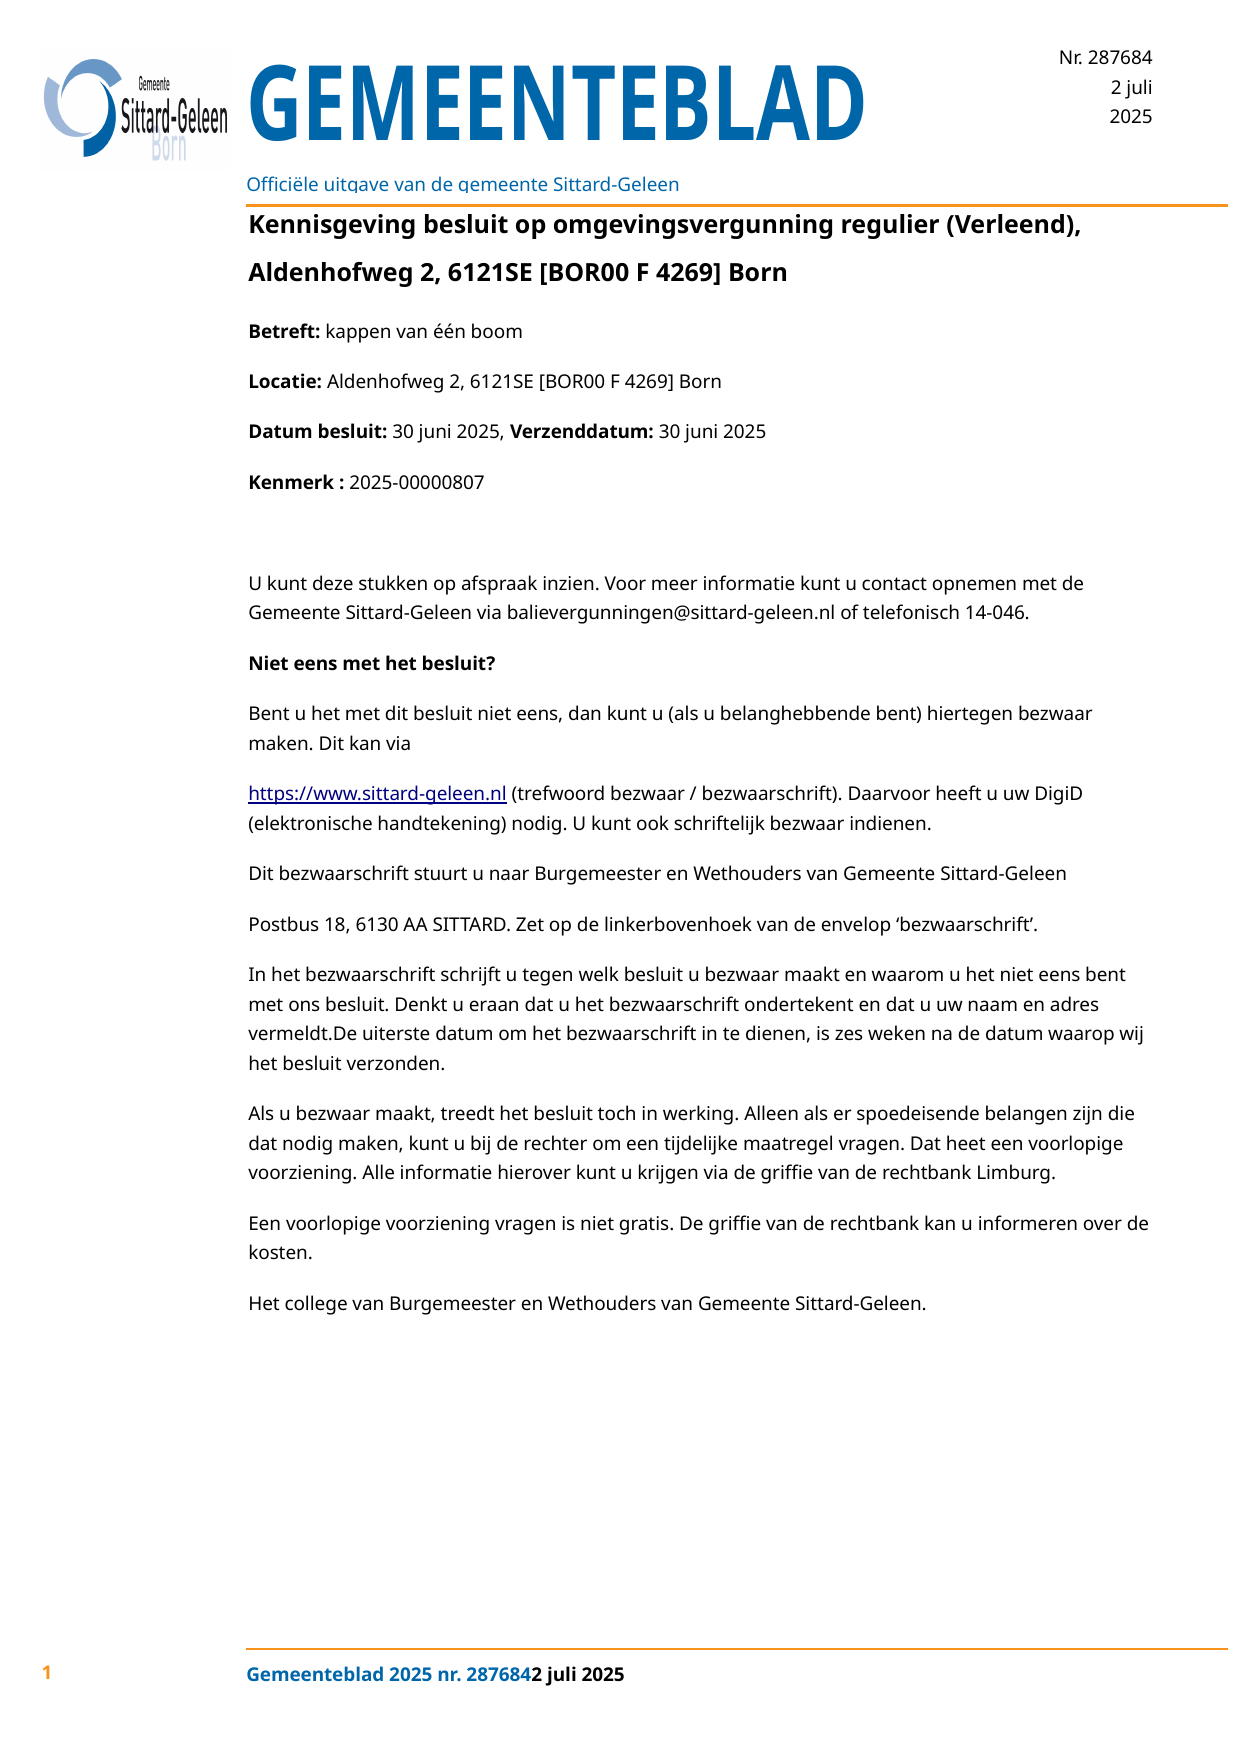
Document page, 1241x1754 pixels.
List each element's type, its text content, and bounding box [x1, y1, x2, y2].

text In het bezwaarschrift schrijft u tegen welk besluit u bezwaar maakt en waarom u het niet eens bent met ons besluit. Denkt u eraan dat u het bezwaarschrift ondertekent en dat u uw naam en adres vermeldt.De uiterste datum om het bezwaarschrift in te dienen, is zes weken na de datum waarop wij het besluit verzonden. [248, 961, 1152, 1076]
text Een voorlopige voorziening vragen is niet gratis. De griffie van de rechtbank kan u informeren over de kosten. [248, 1210, 1152, 1265]
text Kenmerk : 2025-00000807 [248, 469, 1152, 495]
text Als u bezwaar maakt, treedt het besluit toch in werking. Alleen als er spoedeisende belangen zijn die dat nodig maken, kunt u bij de rechter om een tijdelijke maatregel vragen. Dat heet een voorlopige voorziening. Alle informatie hierover kunt u krijgen via de griffie van de rechtbank Limburg. [248, 1100, 1152, 1185]
text https://www.sittard-geleen.nl (trefwoord bezwaar / bezwaarschrift). Daarvoor heeft u uw DigiD (elektronische handtekening) nodig. U kunt ook schriftelijk bezwaar indienen. [248, 780, 1152, 836]
text Datum besluit: 30 juni 2025, Verzenddatum: 30 juni 2025 [248, 419, 1152, 444]
text Postbus 18, 6130 AA SITTARD. Zet op de linkerbovenhoek van de envelop ‘bezwaarschrift’. [248, 911, 1152, 937]
text Locatie: Aldenhofweg 2, 6121SE [BOR00 F 4269] Born [248, 368, 1152, 394]
text Kennisgeving besluit op omgevingsvergunning regulier (Verleend), Aldenhofweg 2, 6121SE [BOR00 F 4269] Born [248, 207, 1152, 288]
text Betreft: kappen van één boom [248, 318, 1152, 344]
text Het college van Burgemeester en Wethouders van Gemeente Sittard-Geleen. [248, 1290, 1152, 1316]
text Dit bezwaarschrift stuurt u naar Burgemeester en Wethouders van Gemeente Sittard-Geleen [248, 860, 1152, 886]
text U kunt deze stukken op afspraak inzien. Voor meer informatie kunt u contact opnemen met de Gemeente Sittard-Geleen via balievergunningen@sittard-geleen.nl of telefonisch 14-046. [248, 570, 1152, 625]
picture [41, 47, 231, 172]
text Niet eens met het besluit? [248, 650, 1152, 676]
text Bent u het met dit besluit niet eens, dan kunt u (als u belanghebbende bent) hiertegen bezwaar maken. Dit kan via [248, 700, 1152, 756]
